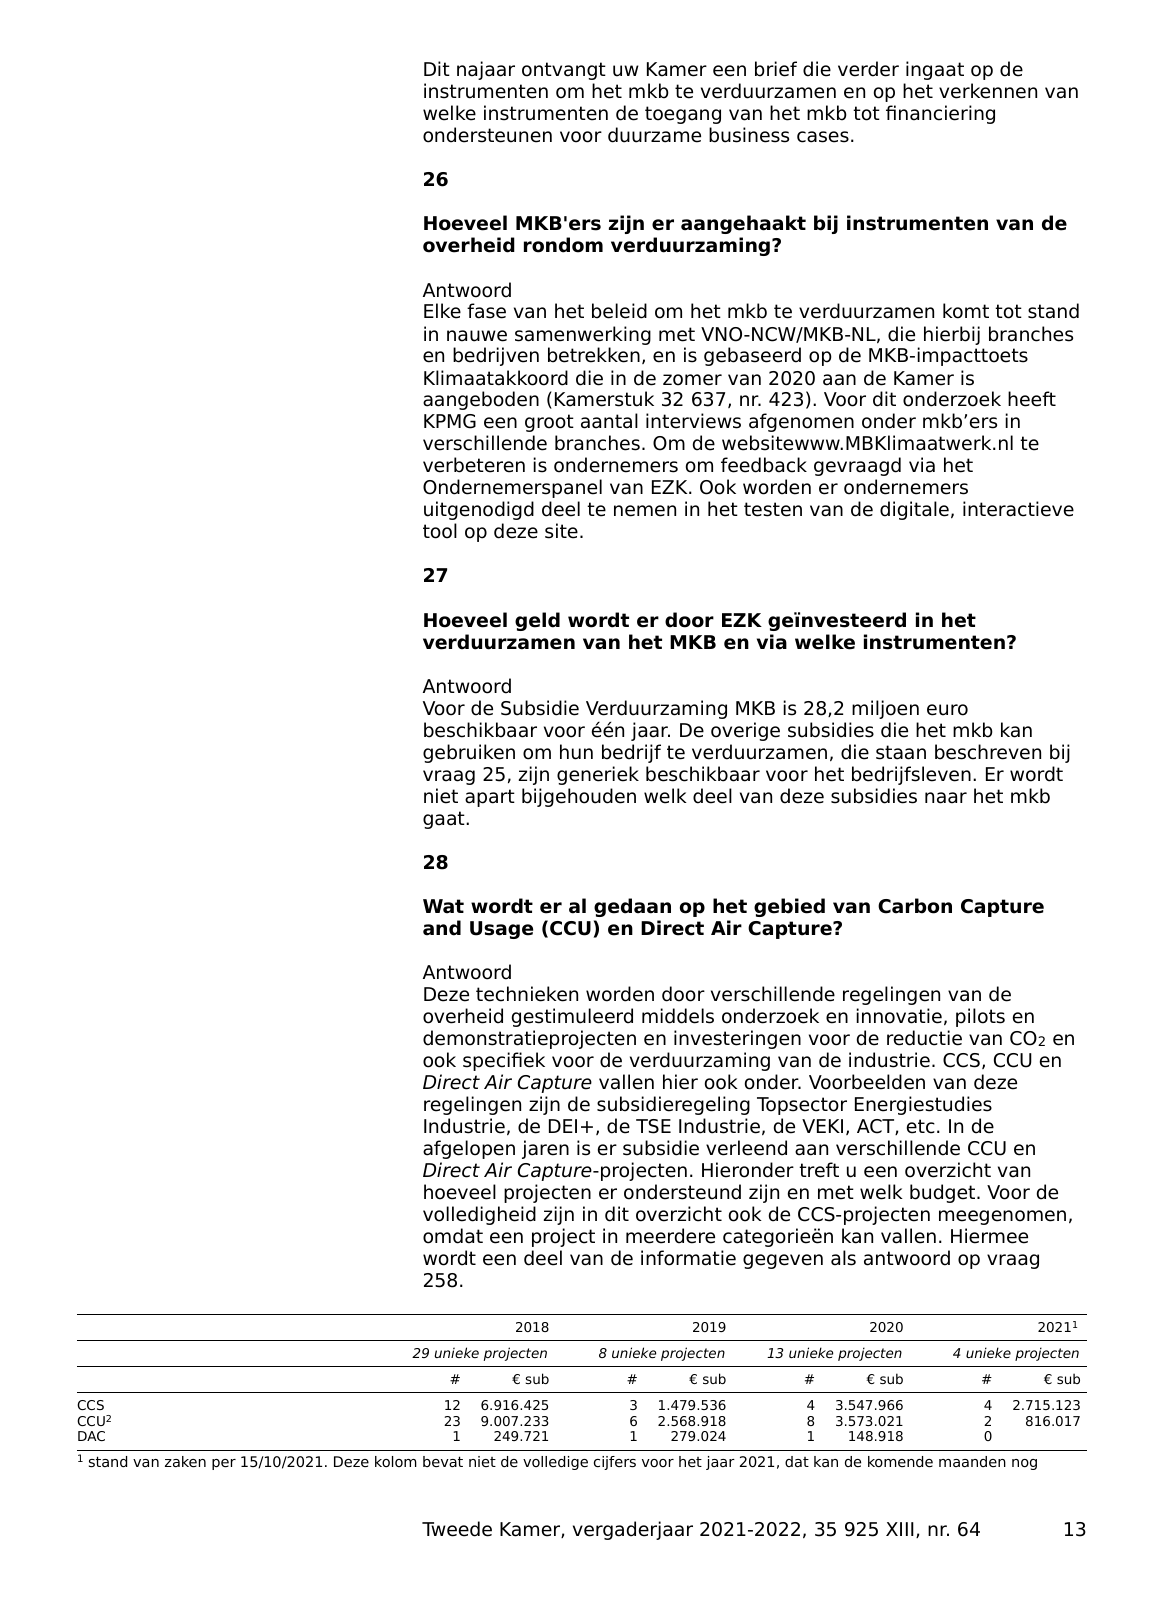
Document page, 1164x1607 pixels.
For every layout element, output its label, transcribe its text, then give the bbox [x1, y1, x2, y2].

table_cell # [732, 1367, 821, 1392]
text Hoeveel MKB'ers zijn er aangehaakt bij instrumenten van de overheid rondom verduurzaming? [422, 213, 1087, 257]
subtitle 26 [422, 169, 1087, 191]
table_cell 1 [378, 1429, 466, 1450]
table_cell 148.918 [821, 1429, 909, 1450]
table_cell 2 [909, 1414, 998, 1429]
table_cell 9.007.233 [466, 1414, 555, 1429]
table_cell 3.573.021 [821, 1414, 909, 1429]
table_header 20211 [909, 1315, 1087, 1340]
table_cell 3.547.966 [821, 1393, 909, 1413]
table_cell 2.568.918 [644, 1414, 732, 1429]
table_cell [77, 1341, 378, 1366]
table_cell 6 [555, 1414, 644, 1429]
table_cell CCU2 [77, 1414, 378, 1429]
table_cell DAC [77, 1429, 378, 1450]
subtitle 27 [422, 565, 1087, 587]
table_cell 4 unieke projecten [909, 1341, 1087, 1366]
table_header [77, 1315, 378, 1340]
table_cell 12 [378, 1393, 466, 1413]
table_cell 2.715.123 [998, 1393, 1087, 1413]
table_cell 1.479.536 [644, 1393, 732, 1413]
table_cell € sub [821, 1367, 909, 1392]
table_cell 6.916.425 [466, 1393, 555, 1413]
text Deze technieken worden door verschillende regelingen van de overheid gestimuleerd middels onderzoek en innovatie, pilots en demonstratieprojecten en investeringen voor de reductie van CO2 en ook specifiek voor de verduurzaming van de industrie. CCS, CCU en Direct Air Capture vallen hier ook onder. Voorbeelden van deze regelingen zijn de subsidieregeling Topsector Energiestudies Industrie, de DEI+, de TSE Industrie, de VEKI, ACT, etc. In de afgelopen jaren is er subsidie verleend aan verschillende CCU en Direct Air Capture-projecten. Hieronder treft u een overzicht van hoeveel projecten er ondersteund zijn en met welk budget. Voor de volledigheid zijn in dit overzicht ook de CCS-projecten meegenomen, omdat een project in meerdere categorieën kan vallen. Hiermee wordt een deel van de informatie gegeven als antwoord op vraag 258. [422, 984, 1087, 1292]
table_cell 0 [909, 1429, 998, 1450]
text Voor de Subsidie Verduurzaming MKB is 28,2 miljoen euro beschikbaar voor één jaar. De overige subsidies die het mkb kan gebruiken om hun bedrijf te verduurzamen, die staan beschreven bij vraag 25, zijn generiek beschikbaar voor het bedrijfsleven. Er wordt niet apart bijgehouden welk deel van deze subsidies naar het mkb gaat. [422, 698, 1087, 829]
subtitle 28 [422, 852, 1087, 874]
table_cell 816.017 [998, 1414, 1087, 1429]
table_cell # [909, 1367, 998, 1392]
table_cell € sub [644, 1367, 732, 1392]
text Wat wordt er al gedaan op het gebied van Carbon Capture and Usage (CCU) en Direct Air Capture? [422, 896, 1087, 940]
table_cell 1 stand van zaken per 15/10/2021. Deze kolom bevat niet de volledige cijfers voor het jaar 2021, dat kan de komende maanden nog [77, 1451, 1087, 1471]
text Antwoord [422, 676, 1087, 698]
table_cell [77, 1367, 378, 1392]
table_cell # [378, 1367, 466, 1392]
table_cell 8 unieke projecten [555, 1341, 732, 1366]
table_header 2020 [732, 1315, 909, 1340]
table_header 2019 [555, 1315, 732, 1340]
text Antwoord [422, 962, 1087, 984]
text Elke fase van het beleid om het mkb te verduurzamen komt tot stand in nauwe samenwerking met VNO-NCW/MKB-NL, die hierbij branches en bedrijven betrekken, en is gebaseerd op de MKB-impacttoets Klimaatakkoord die in de zomer van 2020 aan de Kamer is aangeboden (Kamerstuk 32 637, nr. 423). Voor dit onderzoek heeft KPMG een groot aantal interviews afgenomen onder mkb’ers in verschillende branches. Om de websitewww.MBKlimaatwerk.nl te verbeteren is ondernemers om feedback gevraagd via het Ondernemerspanel van EZK. Ook worden er ondernemers uitgenodigd deel te nemen in het testen van de digitale, interactieve tool op deze site. [422, 301, 1087, 543]
text Dit najaar ontvangt uw Kamer een brief die verder ingaat op de instrumenten om het mkb te verduurzamen en op het verkennen van welke instrumenten de toegang van het mkb tot financiering ondersteunen voor duurzame business cases. [422, 59, 1087, 147]
table_cell [998, 1429, 1087, 1450]
table_cell 8 [732, 1414, 821, 1429]
table_cell 23 [378, 1414, 466, 1429]
text Antwoord [422, 279, 1087, 301]
table_cell 4 [909, 1393, 998, 1413]
text Hoeveel geld wordt er door EZK geïnvesteerd in het verduurzamen van het MKB en via welke instrumenten? [422, 609, 1087, 653]
table_cell # [555, 1367, 644, 1392]
table_cell € sub [998, 1367, 1087, 1392]
table_cell 4 [732, 1393, 821, 1413]
table_cell 29 unieke projecten [378, 1341, 555, 1366]
table_cell 1 [732, 1429, 821, 1450]
table_cell CCS [77, 1393, 378, 1413]
table_cell 1 [555, 1429, 644, 1450]
table_header 2018 [378, 1315, 555, 1340]
table_cell 13 unieke projecten [732, 1341, 909, 1366]
table_cell € sub [466, 1367, 555, 1392]
table_cell 279.024 [644, 1429, 732, 1450]
table_cell 249.721 [466, 1429, 555, 1450]
table_cell 3 [555, 1393, 644, 1413]
